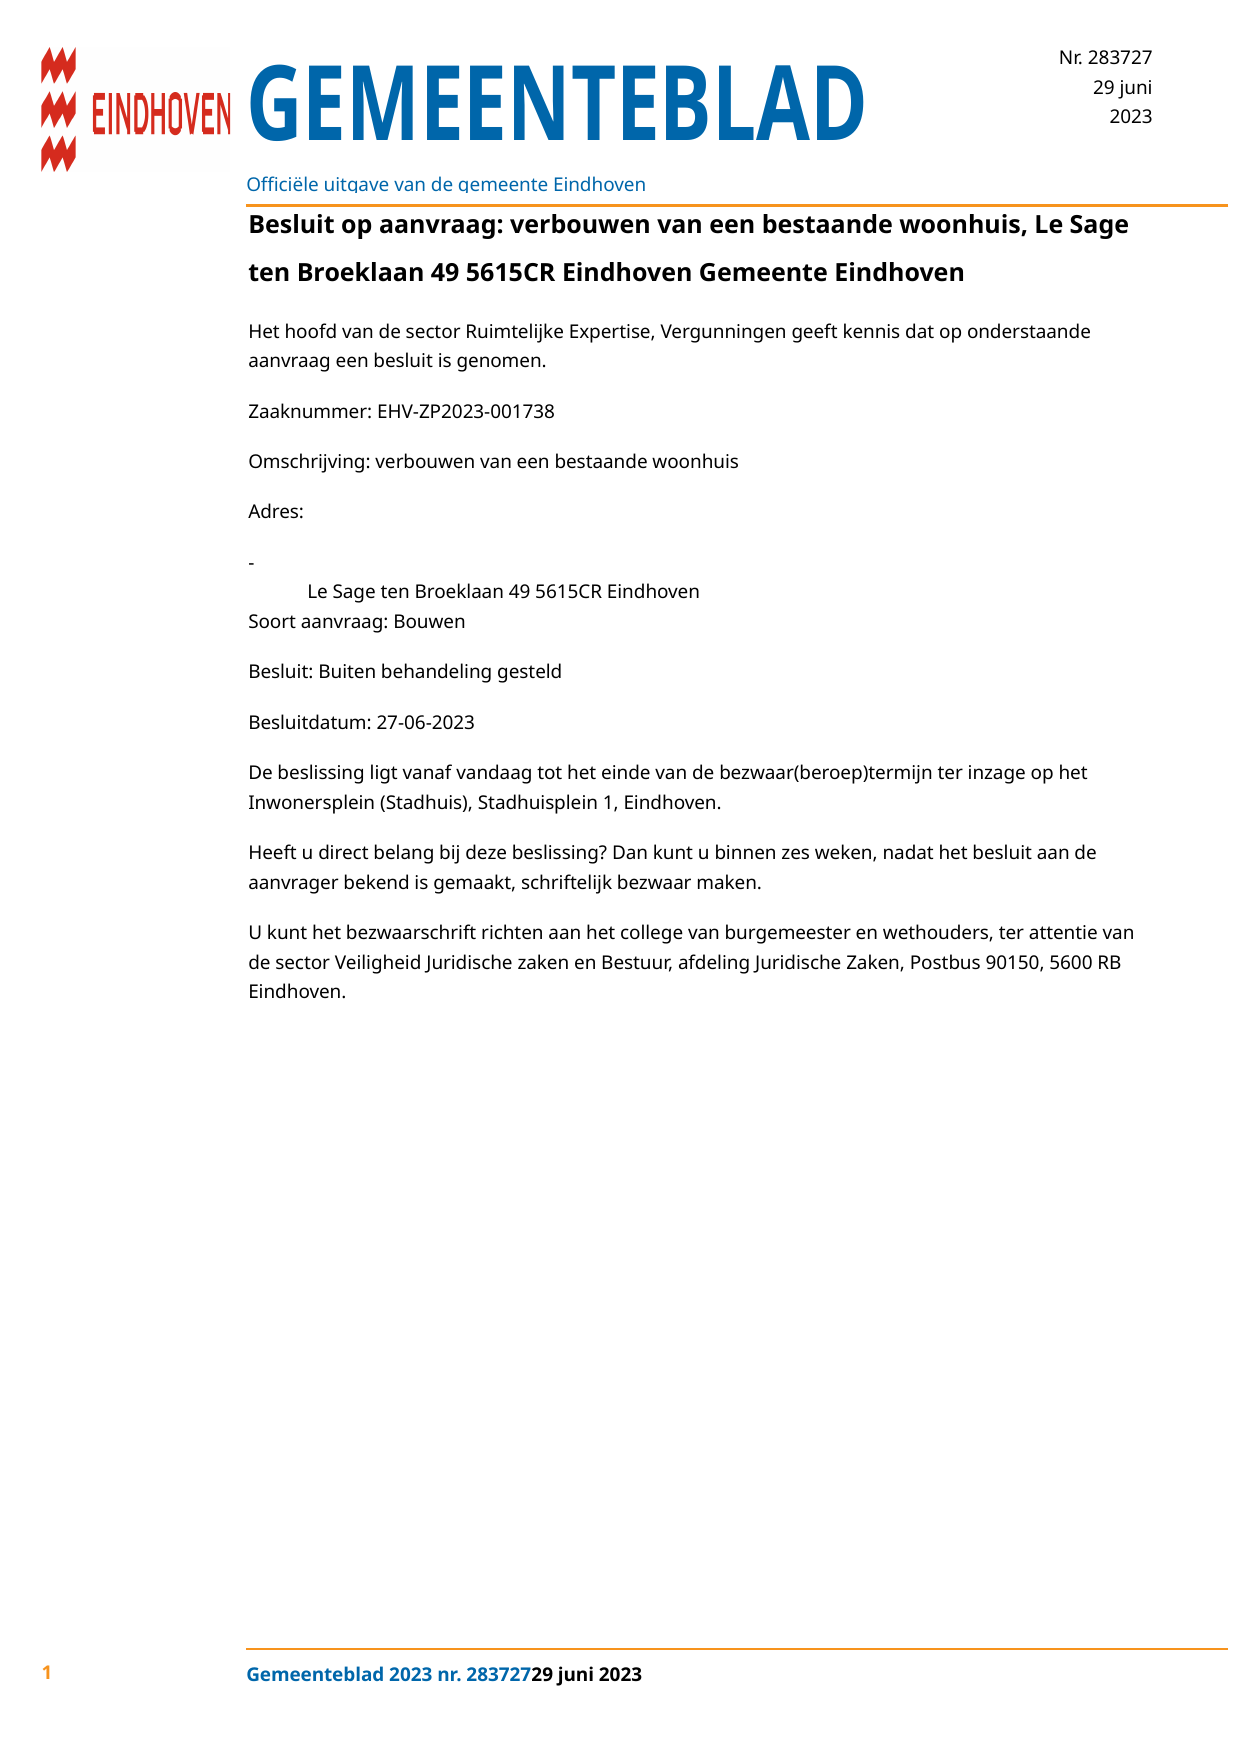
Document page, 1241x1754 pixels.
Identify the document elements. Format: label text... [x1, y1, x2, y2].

text Heeft u direct belang bij deze beslissing? Dan kunt u binnen zes weken, nadat het besluit aan de aanvrager bekend is gemaakt, schriftelijk bezwaar maken. [248, 839, 1152, 895]
text Besluitdatum: 27-06-2023 [248, 709, 1152, 735]
picture [41, 47, 231, 172]
text De beslissing ligt vanaf vandaag tot het einde van de bezwaar(beroep)termijn ter inzage op het Inwonersplein (Stadhuis), Stadhuisplein 1, Eindhoven. [248, 759, 1152, 815]
text Zaaknummer: EHV-ZP2023-001738 [248, 398, 1152, 424]
text Het hoofd van de sector Ruimtelijke Expertise, Vergunningen geeft kennis dat op onderstaande aanvraag een besluit is genomen. [248, 318, 1152, 373]
text U kunt het bezwaarschrift richten aan het college van burgemeester en wethouders, ter attentie van de sector Veiligheid Juridische zaken en Bestuur, afdeling Juridische Zaken, Postbus 90150, 5600 RB Eindhoven. [248, 919, 1152, 1004]
text Besluit: Buiten behandeling gesteld [248, 659, 1152, 684]
list Le Sage ten Broeklaan 49 5615CR Eindhoven [248, 579, 1152, 604]
text Besluit op aanvraag: verbouwen van een bestaande woonhuis, Le Sage ten Broeklaan 49 5615CR Eindhoven Gemeente Eindhoven [248, 207, 1152, 288]
text Omschrijving: verbouwen van een bestaande woonhuis [248, 448, 1152, 474]
text Soort aanvraag: Bouwen [248, 608, 1152, 634]
text Adres: [248, 499, 1152, 524]
